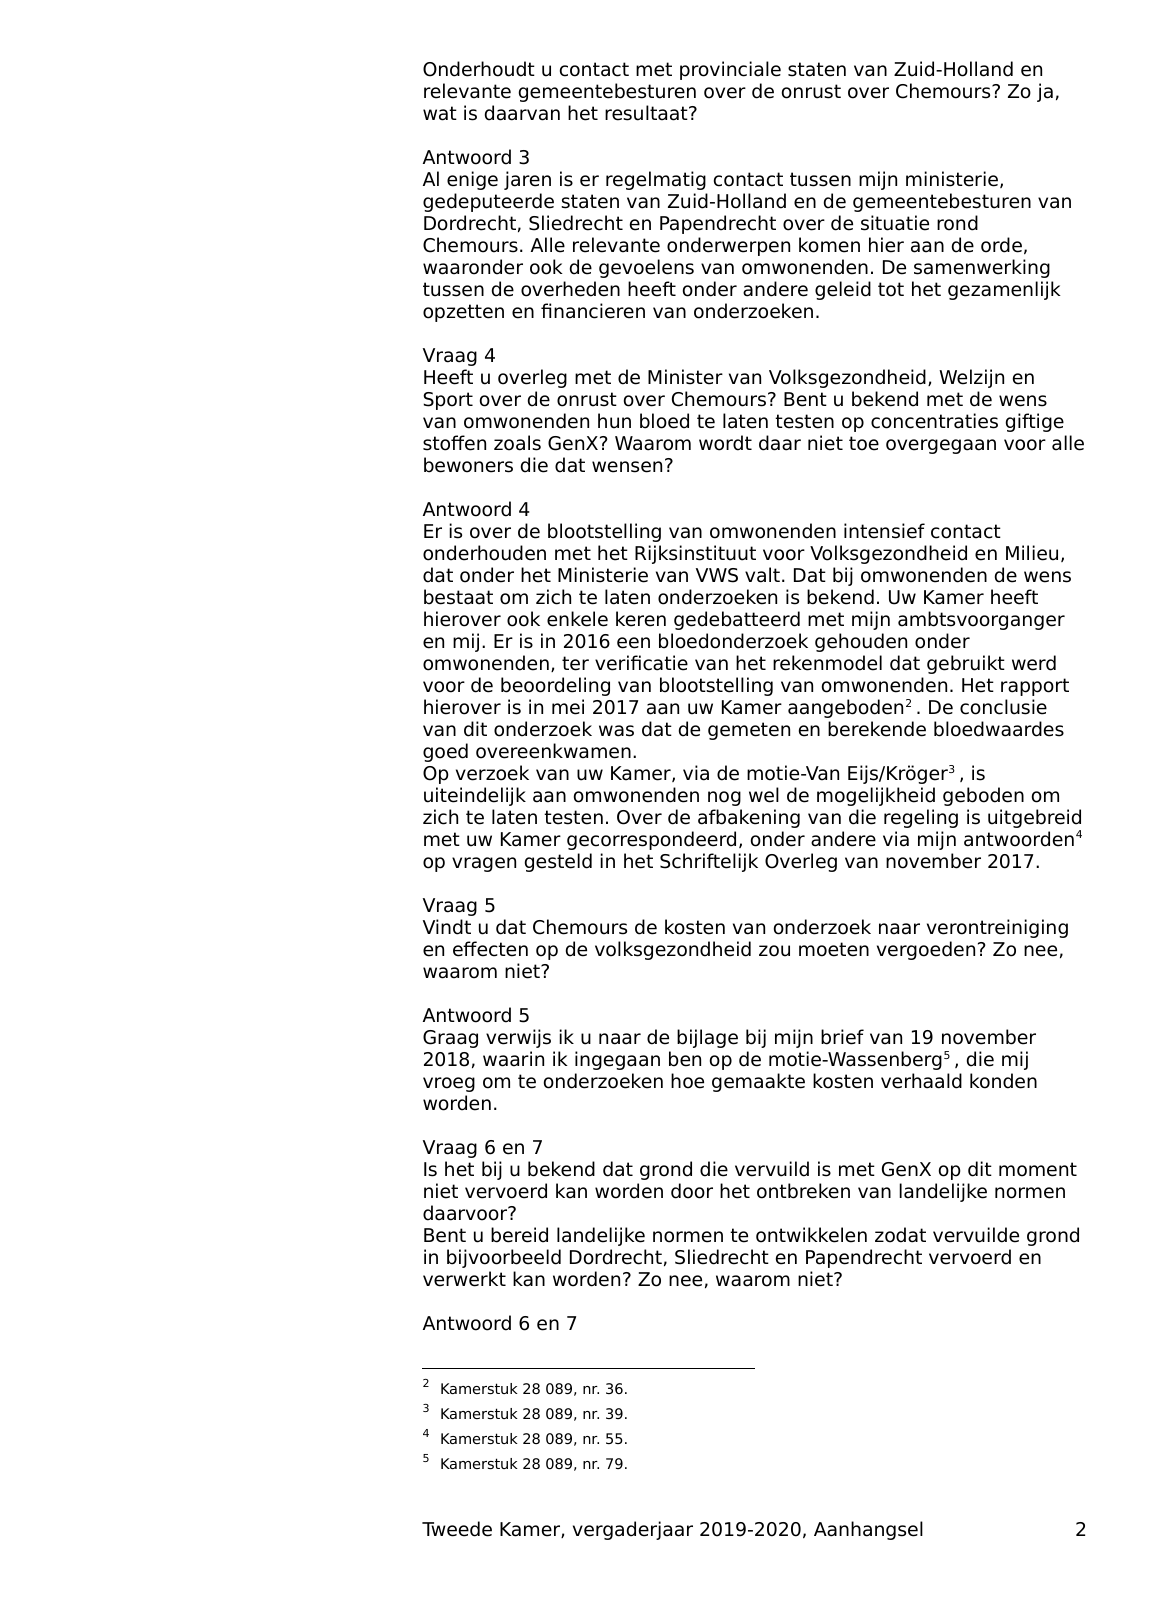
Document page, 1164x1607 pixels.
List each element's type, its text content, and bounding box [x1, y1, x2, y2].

text Vindt u dat Chemours de kosten van onderzoek naar verontreiniging en effecten op de volksgezondheid zou moeten vergoeden? Zo nee, waarom niet? [422, 917, 1087, 983]
text Antwoord 4 [422, 499, 1087, 521]
text Vraag 5 [422, 895, 1087, 917]
text Heeft u overleg met de Minister van Volksgezondheid, Welzijn en Sport over de onrust over Chemours? Bent u bekend met de wens van omwonenden hun bloed te laten testen op concentraties giftige stoffen zoals GenX? Waarom wordt daar niet toe overgegaan voor alle bewoners die dat wensen? [422, 367, 1087, 477]
text Vraag 6 en 7 [422, 1137, 1087, 1159]
text Vraag 4 [422, 345, 1087, 367]
text Graag verwijs ik u naar de bijlage bij mijn brief van 19 november 2018, waarin ik ingegaan ben op de motie-Wassenberg, die mij vroeg om te onderzoeken hoe gemaakte kosten verhaald konden worden. [422, 1027, 1087, 1115]
text Kamerstuk 28 089, nr. 39. [422, 1402, 1087, 1424]
text Kamerstuk 28 089, nr. 79. [422, 1452, 1087, 1474]
text Bent u bereid landelijke normen te ontwikkelen zodat vervuilde grond in bijvoorbeeld Dordrecht, Sliedrecht en Papendrecht vervoerd en verwerkt kan worden? Zo nee, waarom niet? [422, 1225, 1087, 1291]
text Is het bij u bekend dat grond die vervuild is met GenX op dit moment niet vervoerd kan worden door het ontbreken van landelijke normen daarvoor? [422, 1159, 1087, 1225]
text Antwoord 5 [422, 1005, 1087, 1027]
text Kamerstuk 28 089, nr. 36. [422, 1377, 1087, 1399]
text Antwoord 3 [422, 147, 1087, 169]
text Antwoord 6 en 7 [422, 1313, 1087, 1335]
text Op verzoek van uw Kamer, via de motie-Van Eijs/Kröger, is uiteindelijk aan omwonenden nog wel de mogelijkheid geboden om zich te laten testen. Over de afbakening van die regeling is uitgebreid met uw Kamer gecorrespondeerd, onder andere via mijn antwoorden op vragen gesteld in het Schriftelijk Overleg van november 2017. [422, 763, 1087, 873]
text Al enige jaren is er regelmatig contact tussen mijn ministerie, gedeputeerde staten van Zuid-Holland en de gemeentebesturen van Dordrecht, Sliedrecht en Papendrecht over de situatie rond Chemours. Alle relevante onderwerpen komen hier aan de orde, waaronder ook de gevoelens van omwonenden. De samenwerking tussen de overheden heeft onder andere geleid tot het gezamenlijk opzetten en financieren van onderzoeken. [422, 169, 1087, 323]
text Kamerstuk 28 089, nr. 55. [422, 1427, 1087, 1449]
text Onderhoudt u contact met provinciale staten van Zuid-Holland en relevante gemeentebesturen over de onrust over Chemours? Zo ja, wat is daarvan het resultaat? [422, 59, 1087, 125]
text Er is over de blootstelling van omwonenden intensief contact onderhouden met het Rijksinstituut voor Volksgezondheid en Milieu, dat onder het Ministerie van VWS valt. Dat bij omwonenden de wens bestaat om zich te laten onderzoeken is bekend. Uw Kamer heeft hierover ook enkele keren gedebatteerd met mijn ambtsvoorganger en mij. Er is in 2016 een bloedonderzoek gehouden onder omwonenden, ter verificatie van het rekenmodel dat gebruikt werd voor de beoordeling van blootstelling van omwonenden. Het rapport hierover is in mei 2017 aan uw Kamer aangeboden. De conclusie van dit onderzoek was dat de gemeten en berekende bloedwaardes goed overeenkwamen. [422, 521, 1087, 763]
